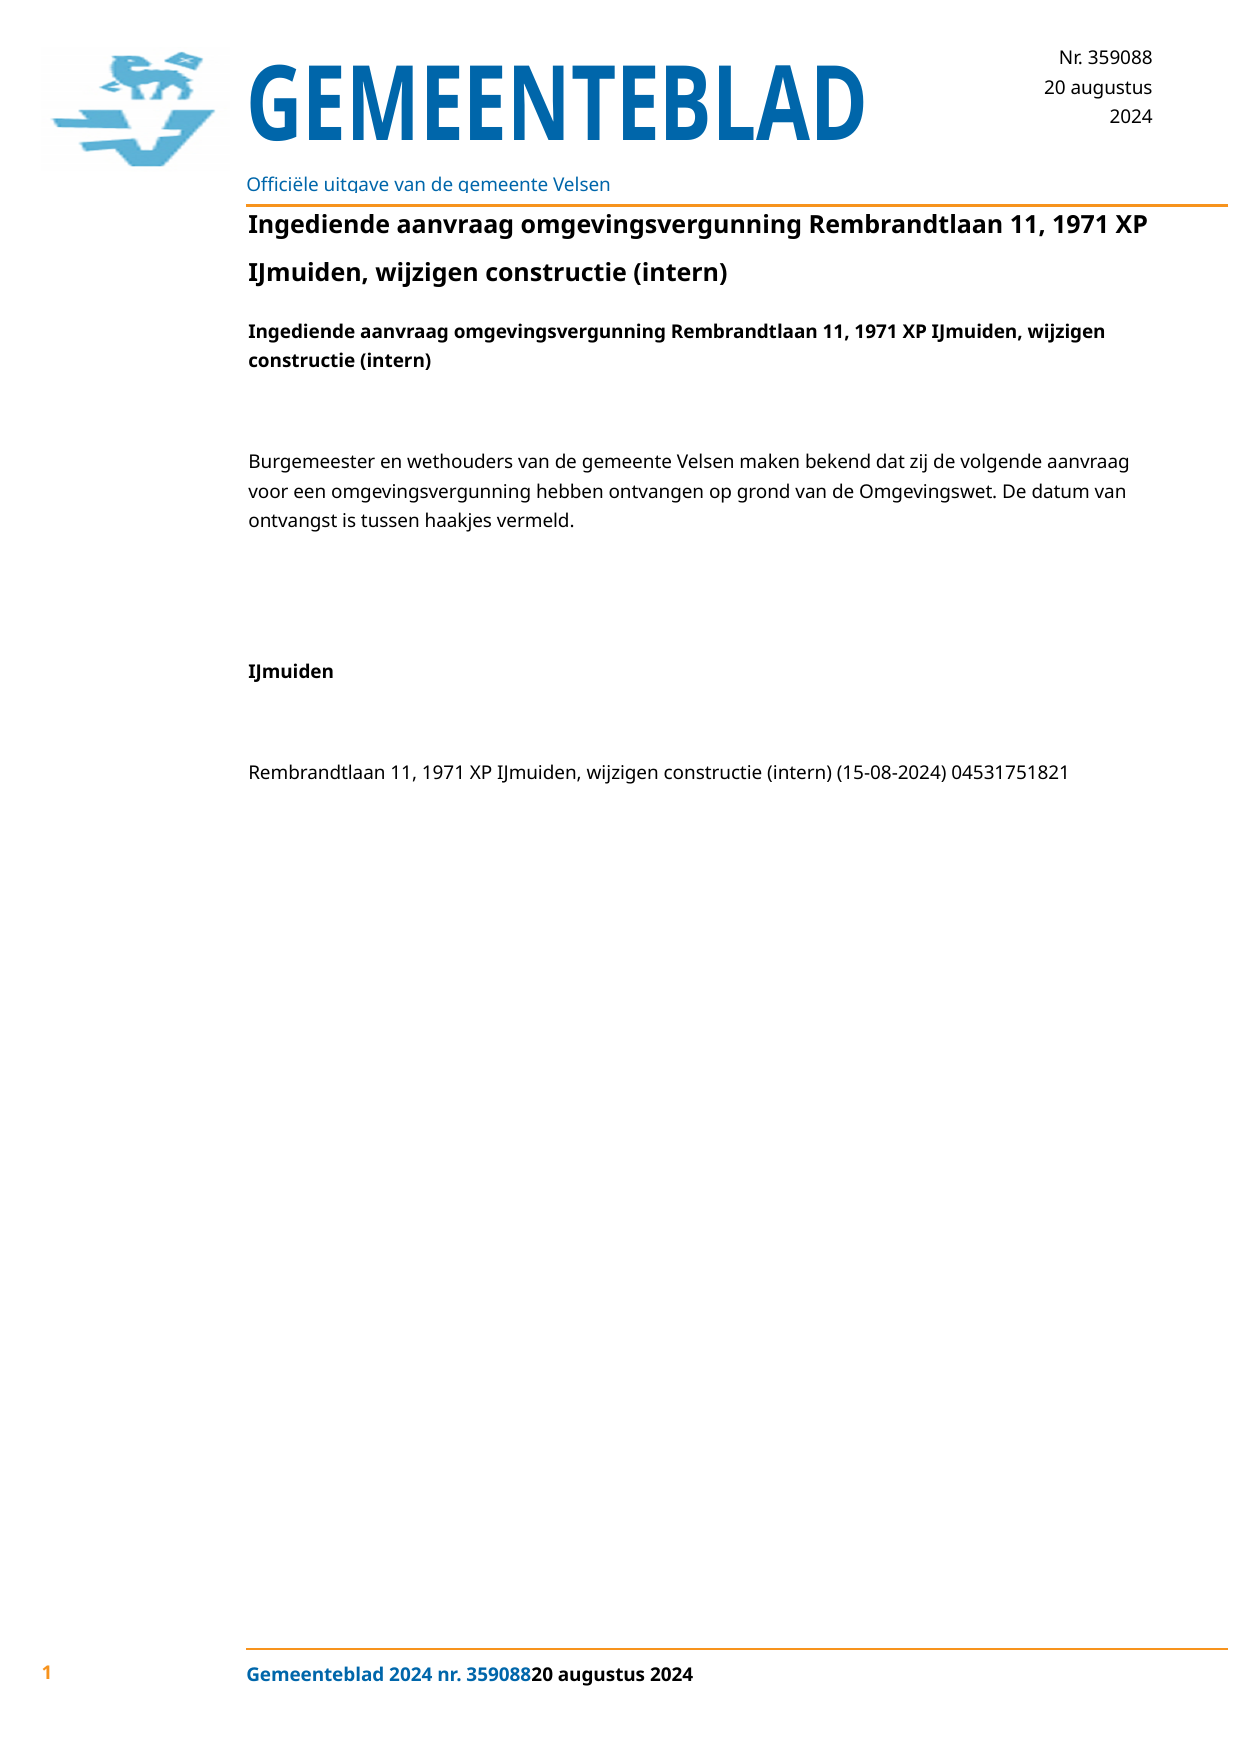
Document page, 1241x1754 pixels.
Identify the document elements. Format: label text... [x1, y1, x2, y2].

text Ingediende aanvraag omgevingsvergunning Rembrandtlaan 11, 1971 XP IJmuiden, wijzigen constructie (intern) [248, 318, 1152, 373]
text Burgemeester en wethouders van de gemeente Velsen maken bekend dat zij de volgende aanvraag voor een omgevingsvergunning hebben ontvangen op grond van de Omgevingswet. De datum van ontvangst is tussen haakjes vermeld. [248, 448, 1152, 533]
picture [41, 47, 231, 172]
text Rembrandtlaan 11, 1971 XP IJmuiden, wijzigen constructie (intern) (15-08-2024) 04531751821 [248, 759, 1152, 785]
text Ingediende aanvraag omgevingsvergunning Rembrandtlaan 11, 1971 XP IJmuiden, wijzigen constructie (intern) [248, 207, 1152, 288]
text IJmuiden [248, 659, 1152, 684]
